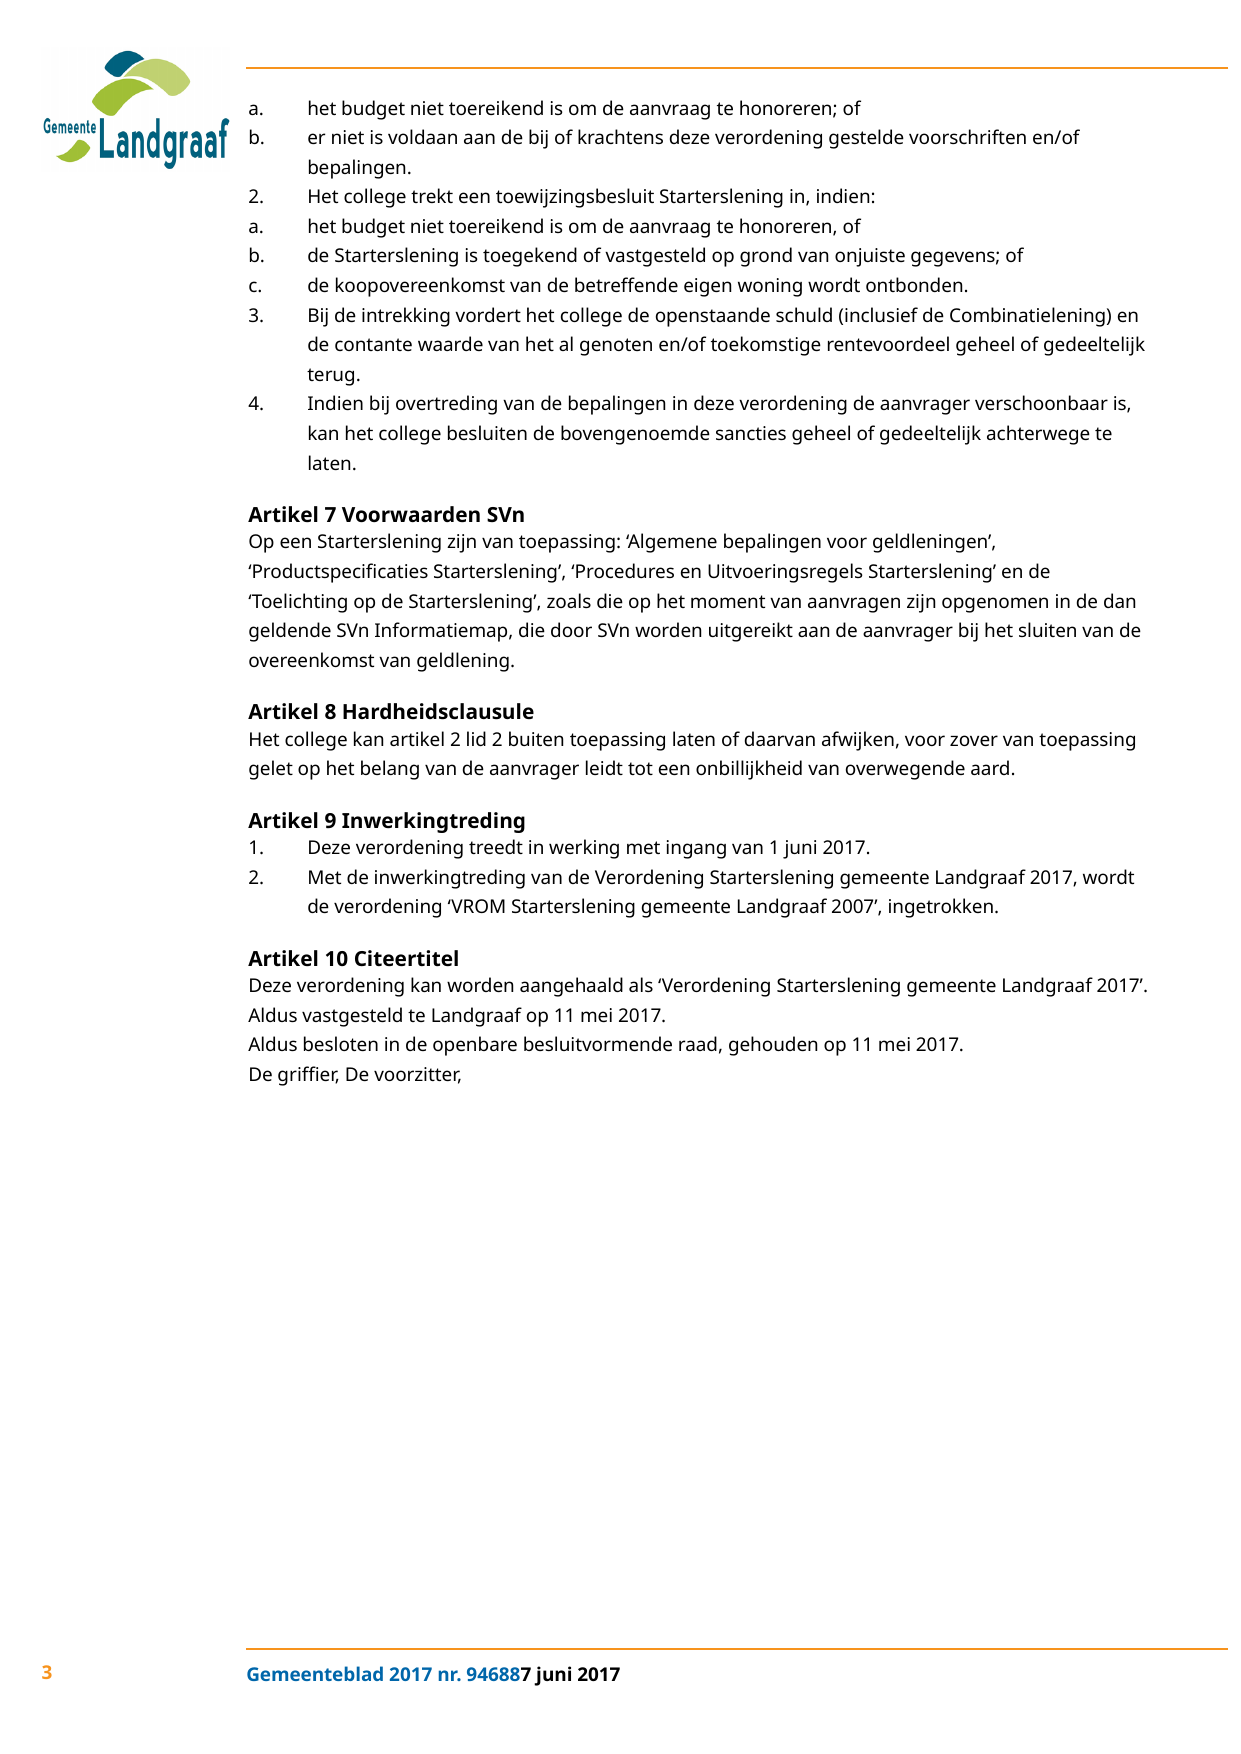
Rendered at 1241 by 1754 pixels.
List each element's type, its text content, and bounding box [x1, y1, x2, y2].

list Indien bij overtreding van de bepalingen in deze verordening de aanvrager verschoonbaar is, kan het college besluiten de bovengenoemde sancties geheel of gedeeltelijk achterwege te laten. [248, 391, 1152, 476]
list er niet is voldaan aan de bij of krachtens deze verordening gestelde voorschriften en/of bepalingen. [248, 124, 1152, 180]
text Het college kan artikel 2 lid 2 buiten toepassing laten of daarvan afwijken, voor zover van toepassing gelet op het belang van de aanvrager leidt tot een onbillijkheid van overwegende aard. [248, 726, 1152, 781]
text Artikel 10 Citeertitel [248, 944, 1152, 972]
text Artikel 8 Hardheidsclausule [248, 697, 1152, 726]
list Het college trekt een toewijzingsbesluit Starterslening in, indien: [248, 183, 1152, 209]
list het budget niet toereikend is om de aanvraag te honoreren; of [248, 95, 1152, 121]
list het budget niet toereikend is om de aanvraag te honoreren, of [248, 213, 1152, 239]
list de Starterslening is toegekend of vastgesteld op grond van onjuiste gegevens; of [248, 243, 1152, 268]
text Artikel 9 Inwerkingtreding [248, 806, 1152, 834]
list Bij de intrekking vordert het college de openstaande schuld (inclusief de Combinatielening) en de contante waarde van het al genoten en/of toekomstige rentevoordeel geheel of gedeeltelijk terug. [248, 302, 1152, 387]
text Deze verordening kan worden aangehaald als ‘Verordening Starterslening gemeente Landgraaf 2017’. [248, 972, 1152, 998]
list Deze verordening treedt in werking met ingang van 1 juni 2017. [248, 834, 1152, 860]
text De griffier, De voorzitter, [248, 1061, 1152, 1087]
list de koopovereenkomst van de betreffende eigen woning wordt ontbonden. [248, 272, 1152, 298]
text Op een Starterslening zijn van toepassing: ‘Algemene bepalingen voor geldleningen’, ‘Productspecificaties Starterslening’, ‘Procedures en Uitvoeringsregels Starterslening’ en de ‘Toelichting op de Starterslening’, zoals die op het moment van aanvragen zijn opgenomen in de dan geldende SVn Informatiemap, die door SVn worden uitgereikt aan de aanvrager bij het sluiten van de overeenkomst van geldlening. [248, 529, 1152, 673]
text Aldus vastgesteld te Landgraaf op 11 mei 2017. [248, 1002, 1152, 1028]
picture [41, 47, 231, 172]
list Met de inwerkingtreding van de Verordening Starterslening gemeente Landgraaf 2017, wordt de verordening ‘VROM Starterslening gemeente Landgraaf 2007’, ingetrokken. [248, 864, 1152, 919]
text Artikel 7 Voorwaarden SVn [248, 500, 1152, 529]
text Aldus besloten in de openbare besluitvormende raad, gehouden op 11 mei 2017. [248, 1031, 1152, 1057]
